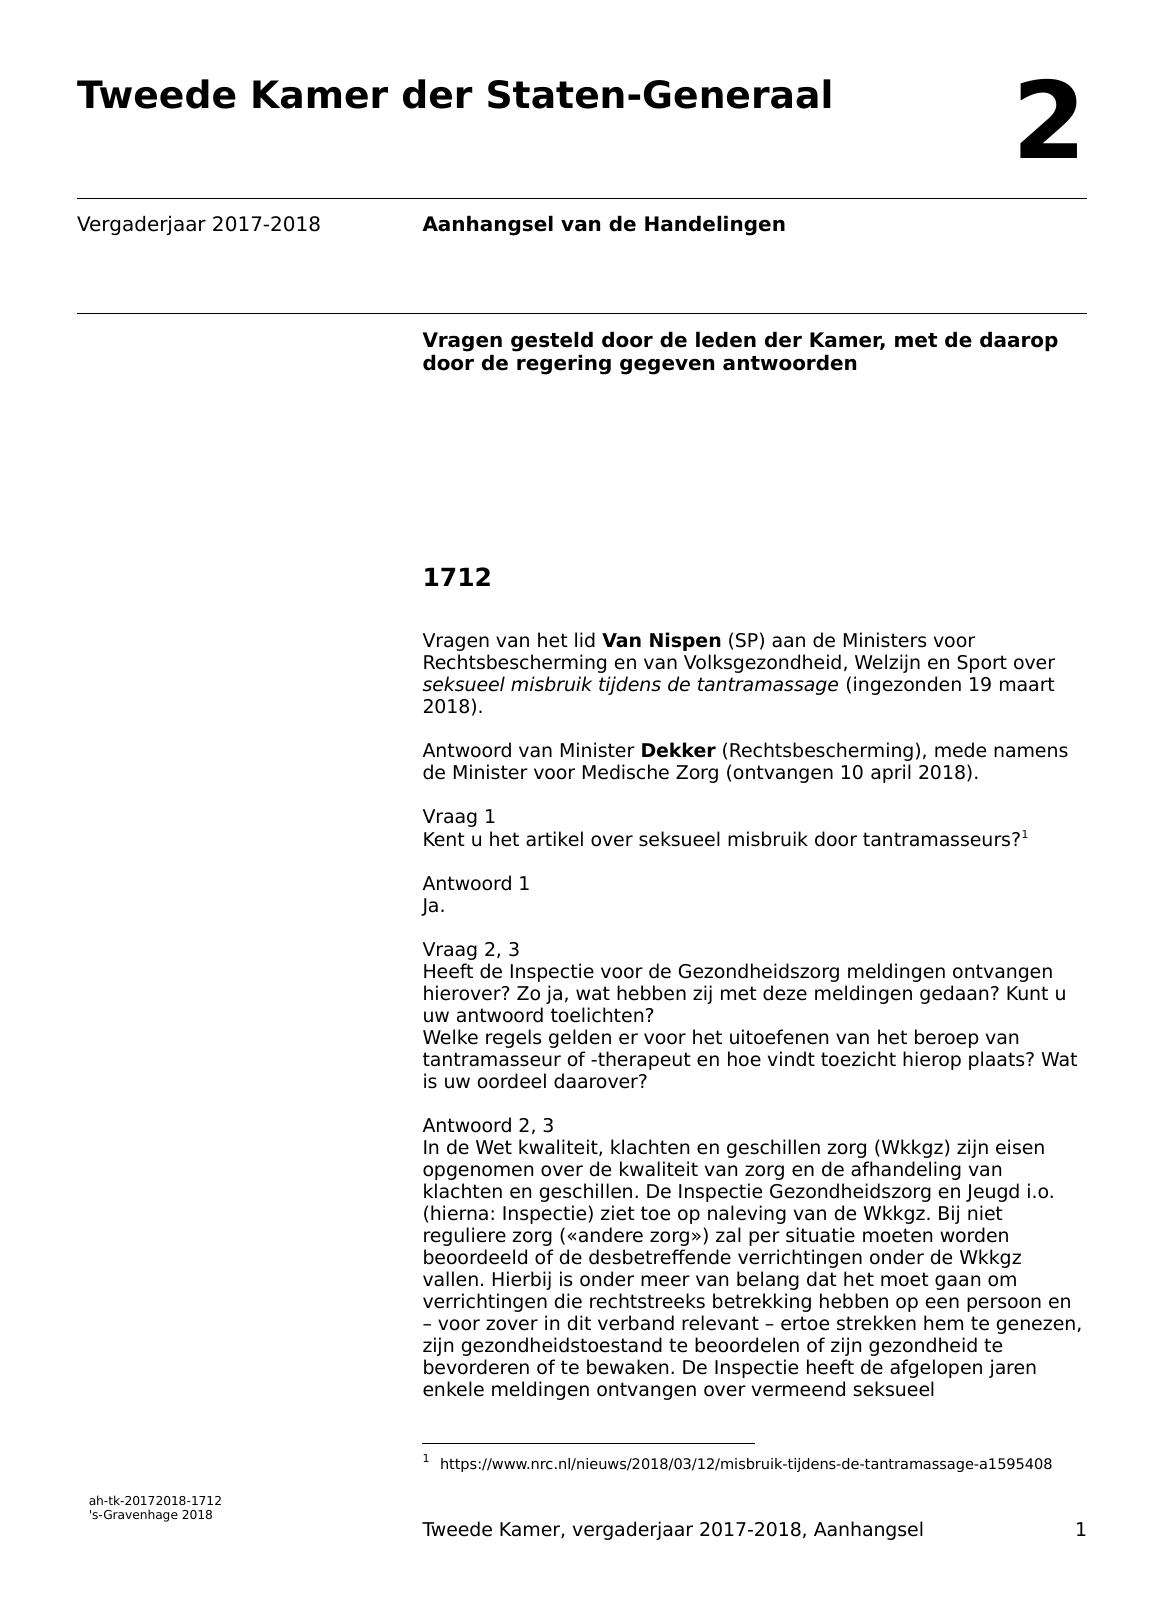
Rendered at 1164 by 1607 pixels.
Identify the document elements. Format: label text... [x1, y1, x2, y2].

text Antwoord 1 [422, 873, 1087, 894]
table_cell Vragen gesteld door de leden der Kamer, met de daarop door de regering gegeven antwoorden [422, 314, 1087, 375]
text Vragen van het lid Van Nispen (SP) aan de Ministers voor Rechtsbescherming en van Volksgezondheid, Welzijn en Sport over seksueel misbruik tijdens de tantramassage (ingezonden 19 maart 2018). [422, 630, 1087, 718]
table_cell [77, 314, 422, 375]
text Antwoord van Minister Dekker (Rechtsbescherming), mede namens de Minister voor Medische Zorg (ontvangen 10 april 2018). [422, 740, 1087, 784]
text Vraag 2, 3 [422, 939, 1087, 961]
text Vraag 1 [422, 806, 1087, 828]
text Heeft de Inspectie voor de Gezondheidszorg meldingen ontvangen hierover? Zo ja, wat hebben zij met deze meldingen gedaan? Kunt u uw antwoord toelichten? [422, 961, 1087, 1027]
text 's-Gravenhage 2018 [88, 1508, 323, 1522]
text Kent u het artikel over seksueel misbruik door tantramasseurs? [422, 828, 1087, 850]
text ah-tk-20172018-1712 [88, 1494, 323, 1508]
table_cell Vergaderjaar 2017-2018 [77, 199, 422, 313]
text Ja. [422, 894, 1087, 917]
text Antwoord 2, 3 [422, 1115, 1087, 1137]
table_header Tweede Kamer der Staten-Generaal [77, 59, 886, 198]
text https://www.nrc.nl/nieuws/2018/03/12/misbruik-tijdens-de-tantramassage-a1595408 [422, 1452, 1087, 1474]
text 1712 [422, 563, 1087, 592]
table_header 2 [886, 59, 1087, 198]
text In de Wet kwaliteit, klachten en geschillen zorg (Wkkgz) zijn eisen opgenomen over de kwaliteit van zorg en de afhandeling van klachten en geschillen. De Inspectie Gezondheidszorg en Jeugd i.o. (hierna: Inspectie) ziet toe op naleving van de Wkkgz. Bij niet reguliere zorg («andere zorg») zal per situatie moeten worden beoordeeld of de desbetreffende verrichtingen onder de Wkkgz vallen. Hierbij is onder meer van belang dat het moet gaan om verrichtingen die rechtstreeks betrekking hebben op een persoon en – voor zover in dit verband relevant – ertoe strekken hem te genezen, zijn gezondheidstoestand te beoordelen of zijn gezondheid te bevorderen of te bewaken. De Inspectie heeft de afgelopen jaren enkele meldingen ontvangen over vermeend seksueel [422, 1137, 1087, 1401]
text Welke regels gelden er voor het uitoefenen van het beroep van tantramasseur of -therapeut en hoe vindt toezicht hierop plaats? Wat is uw oordeel daarover? [422, 1027, 1087, 1093]
table_cell Aanhangsel van de Handelingen [422, 199, 1087, 313]
